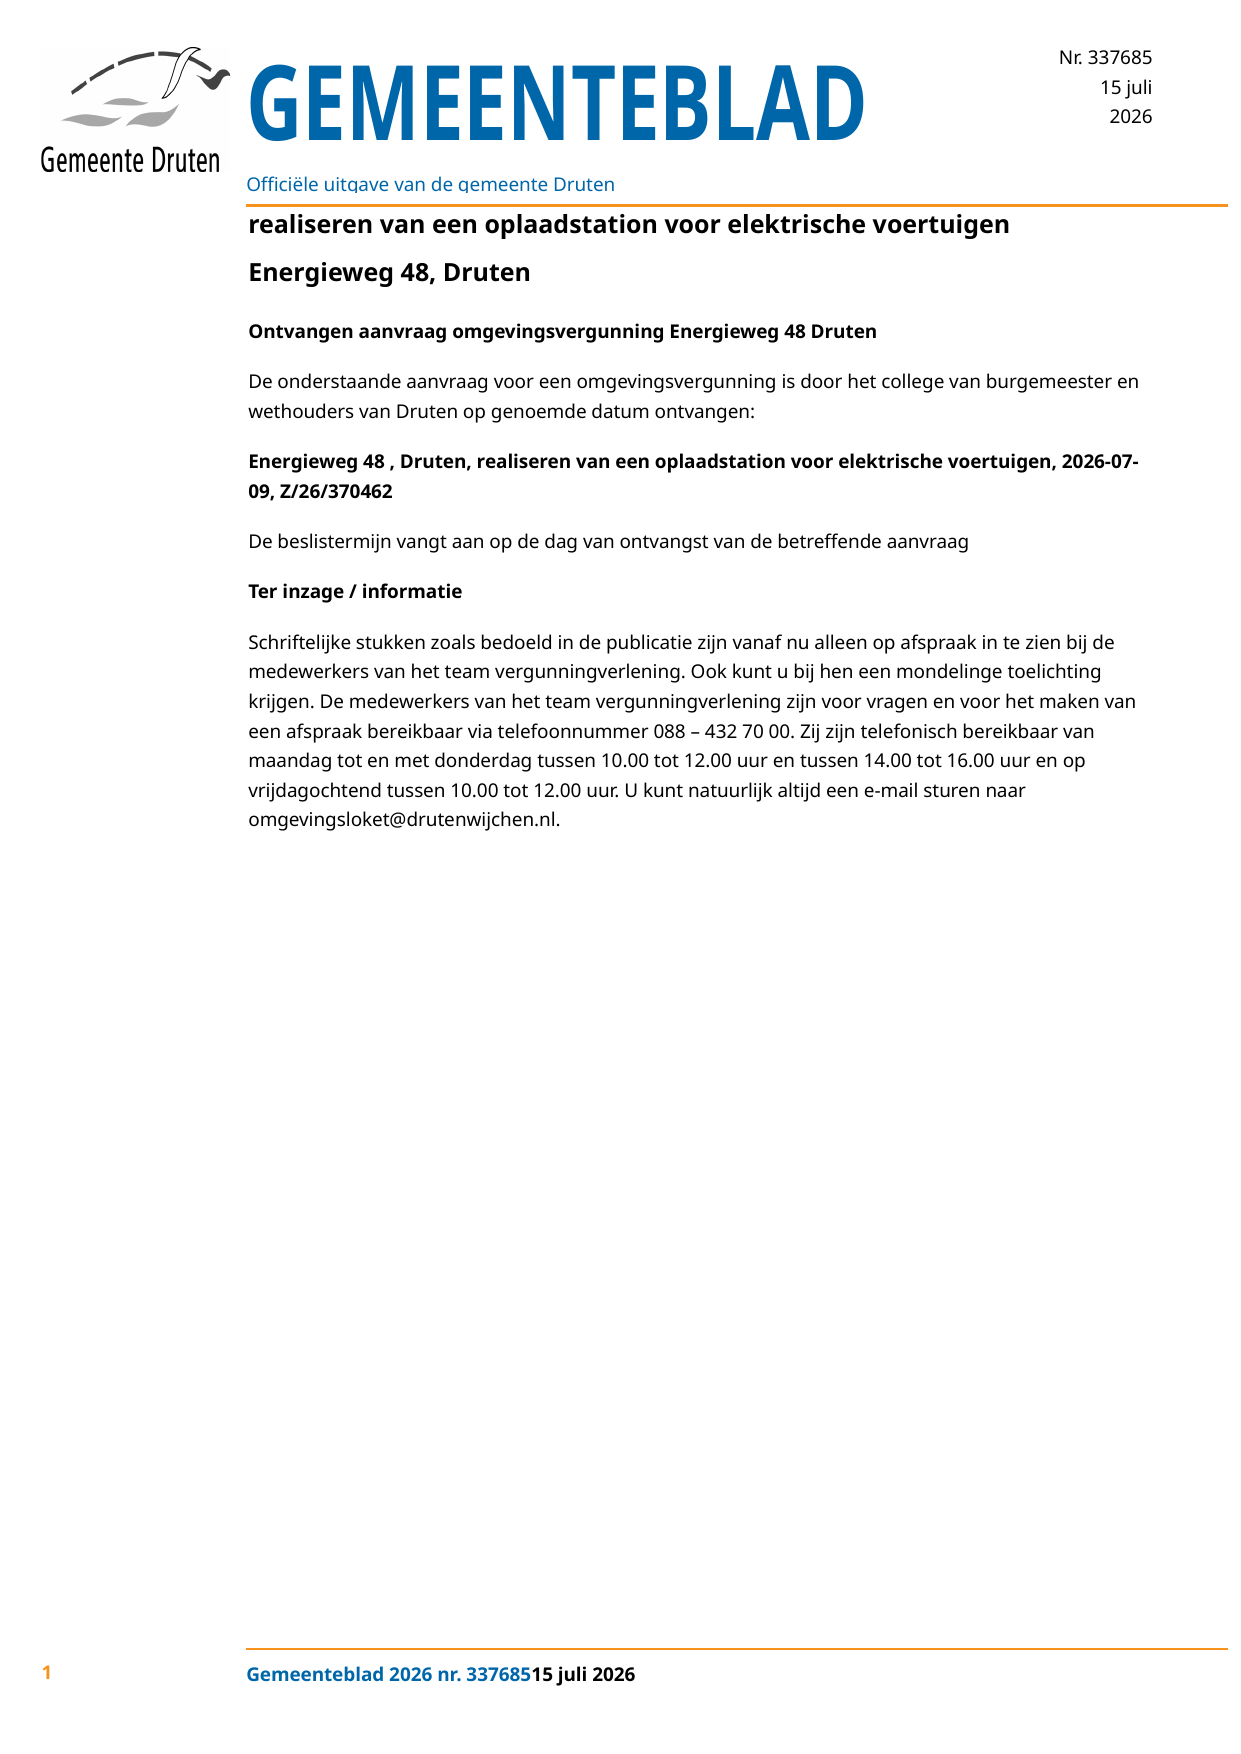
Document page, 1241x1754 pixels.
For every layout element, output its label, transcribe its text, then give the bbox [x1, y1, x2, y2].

picture [41, 47, 231, 172]
text De beslistermijn vangt aan op de dag van ontvangst van de betreffende aanvraag [248, 528, 1152, 554]
text Ontvangen aanvraag omgevingsvergunning Energieweg 48 Druten [248, 318, 1152, 344]
text De onderstaande aanvraag voor een omgevingsvergunning is door het college van burgemeester en wethouders van Druten op genoemde datum ontvangen: [248, 368, 1152, 424]
text Schriftelijke stukken zoals bedoeld in de publicatie zijn vanaf nu alleen op afspraak in te zien bij de medewerkers van het team vergunningverlening. Ook kunt u bij hen een mondelinge toelichting krijgen. De medewerkers van het team vergunningverlening zijn voor vragen en voor het maken van een afspraak bereikbaar via telefoonnummer 088 – 432 70 00. Zij zijn telefonisch bereikbaar van maandag tot en met donderdag tussen 10.00 tot 12.00 uur en tussen 14.00 tot 16.00 uur en op vrijdagochtend tussen 10.00 tot 12.00 uur. U kunt natuurlijk altijd een e-mail sturen naar omgevingsloket@drutenwijchen.nl. [248, 629, 1152, 832]
text realiseren van een oplaadstation voor elektrische voertuigen Energieweg 48, Druten [248, 207, 1152, 288]
text Energieweg 48 , Druten, realiseren van een oplaadstation voor elektrische voertuigen, 2026-07-09, Z/26/370462 [248, 448, 1152, 504]
text Ter inzage / informatie [248, 579, 1152, 604]
